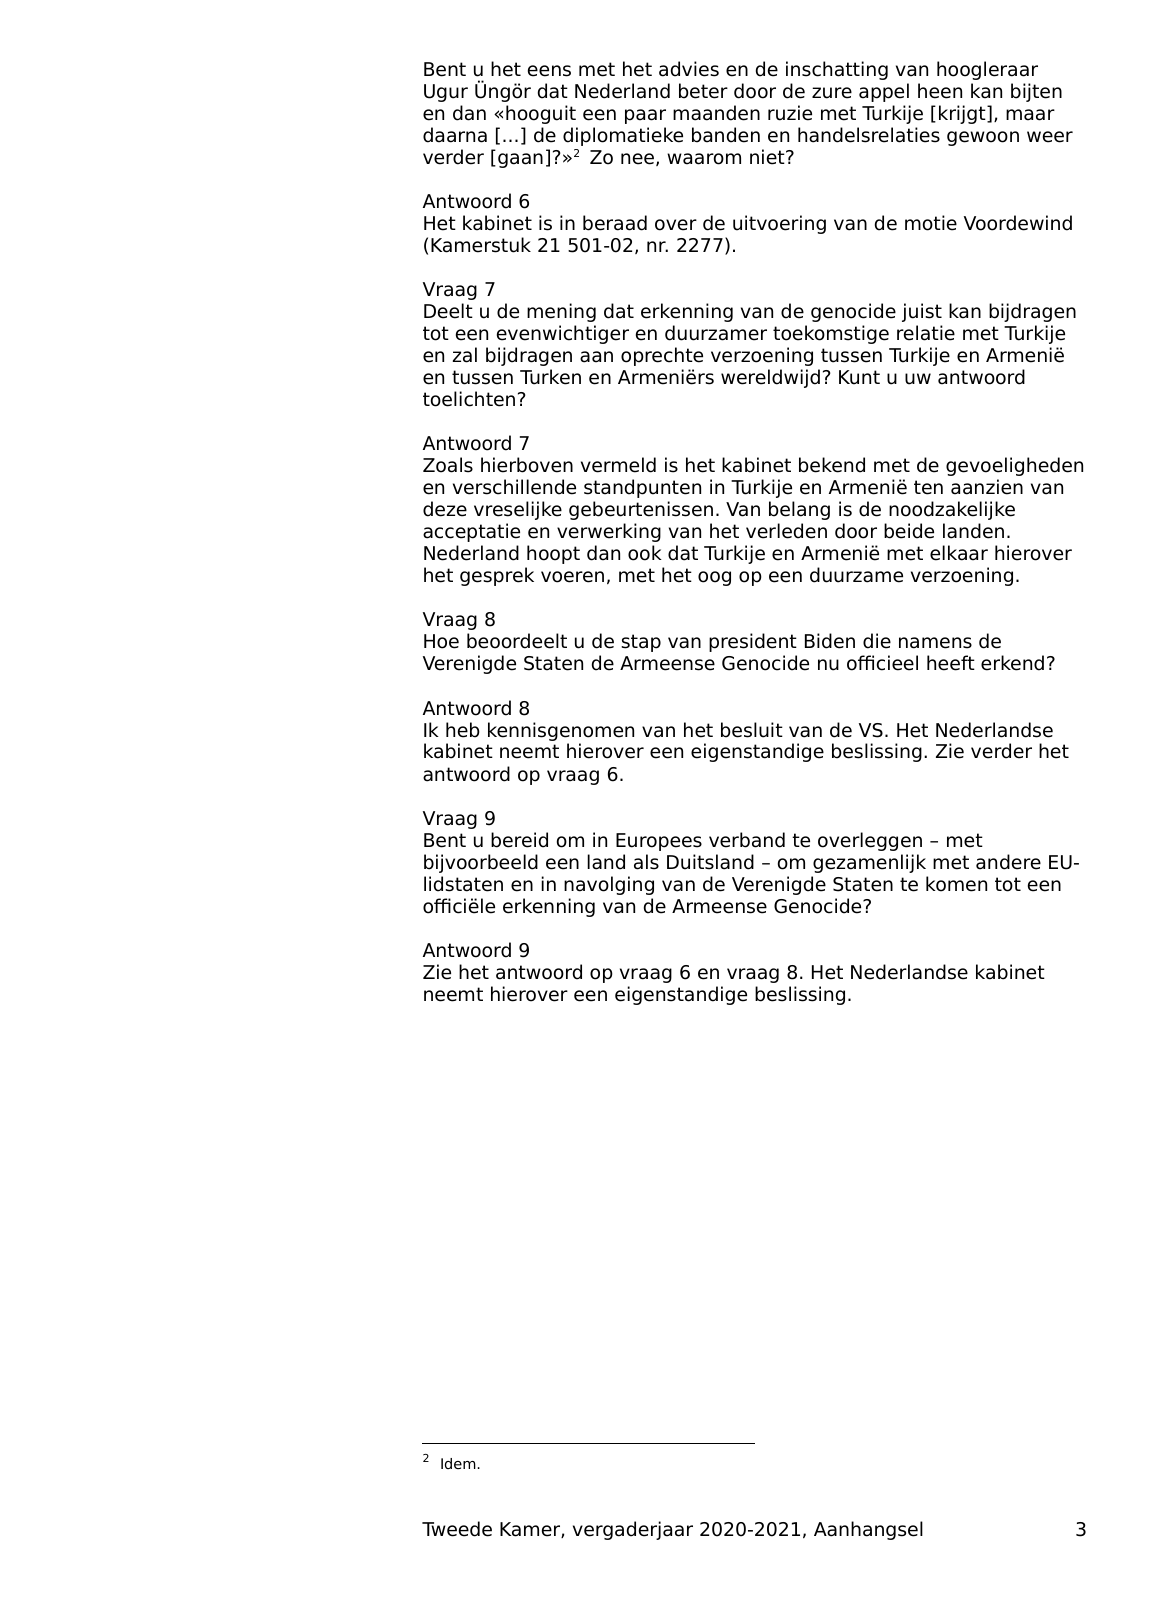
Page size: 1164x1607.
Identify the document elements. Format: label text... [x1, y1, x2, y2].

text Antwoord 9 [422, 940, 1087, 962]
text Hoe beoordeelt u de stap van president Biden die namens de Verenigde Staten de Armeense Genocide nu officieel heeft erkend? [422, 631, 1087, 675]
text Deelt u de mening dat erkenning van de genocide juist kan bijdragen tot een evenwichtiger en duurzamer toekomstige relatie met Turkije en zal bijdragen aan oprechte verzoening tussen Turkije en Armenië en tussen Turken en Armeniërs wereldwijd? Kunt u uw antwoord toelichten? [422, 301, 1087, 411]
text Het kabinet is in beraad over de uitvoering van de motie Voordewind (Kamerstuk 21 501-02, nr. 2277). [422, 213, 1087, 257]
text Vraag 9 [422, 808, 1087, 829]
text Zoals hierboven vermeld is het kabinet bekend met de gevoeligheden en verschillende standpunten in Turkije en Armenië ten aanzien van deze vreselijke gebeurtenissen. Van belang is de noodzakelijke acceptatie en verwerking van het verleden door beide landen. Nederland hoopt dan ook dat Turkije en Armenië met elkaar hierover het gesprek voeren, met het oog op een duurzame verzoening. [422, 455, 1087, 587]
text Idem. [422, 1452, 1087, 1474]
text Zie het antwoord op vraag 6 en vraag 8. Het Nederlandse kabinet neemt hierover een eigenstandige beslissing. [422, 962, 1087, 1006]
text Antwoord 7 [422, 433, 1087, 455]
text Bent u het eens met het advies en de inschatting van hoogleraar Ugur Üngör dat Nederland beter door de zure appel heen kan bijten en dan «hooguit een paar maanden ruzie met Turkije [krijgt], maar daarna [...] de diplomatieke banden en handelsrelaties gewoon weer verder [gaan]?» Zo nee, waarom niet? [422, 59, 1087, 169]
text Antwoord 8 [422, 697, 1087, 719]
text Bent u bereid om in Europees verband te overleggen – met bijvoorbeeld een land als Duitsland – om gezamenlijk met andere EU-lidstaten en in navolging van de Verenigde Staten te komen tot een officiële erkenning van de Armeense Genocide? [422, 829, 1087, 917]
text Vraag 8 [422, 609, 1087, 631]
text Antwoord 6 [422, 191, 1087, 213]
text Vraag 7 [422, 279, 1087, 301]
text Ik heb kennisgenomen van het besluit van de VS. Het Nederlandse kabinet neemt hierover een eigenstandige beslissing. Zie verder het antwoord op vraag 6. [422, 719, 1087, 785]
